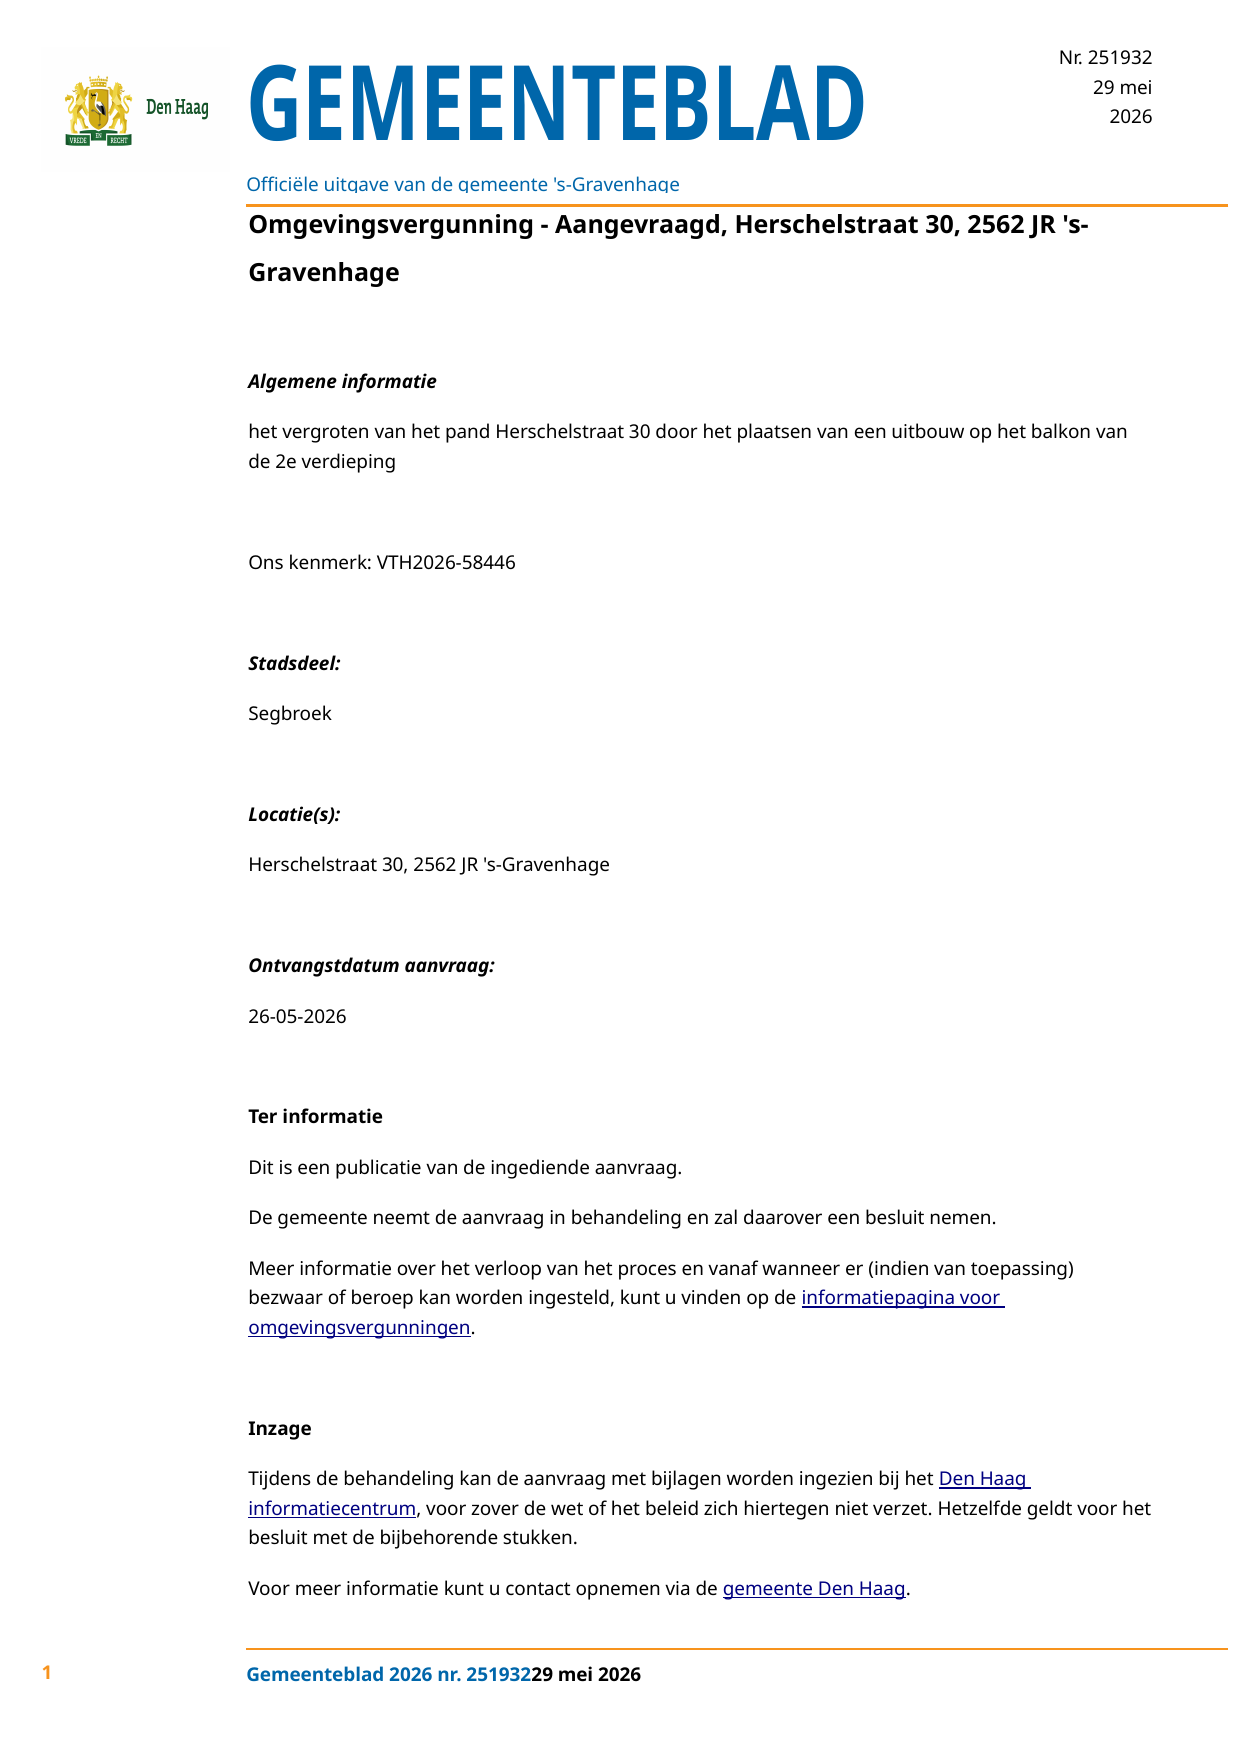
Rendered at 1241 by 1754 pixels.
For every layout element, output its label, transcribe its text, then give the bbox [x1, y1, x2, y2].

text Stadsdeel: [248, 650, 1152, 676]
text Ter informatie [248, 1104, 1152, 1129]
picture [41, 47, 231, 172]
text Inzage [248, 1415, 1152, 1441]
text 26-05-2026 [248, 1003, 1152, 1029]
text Dit is een publicatie van de ingediende aanvraag. [248, 1154, 1152, 1180]
text het vergroten van het pand Herschelstraat 30 door het plaatsen van een uitbouw op het balkon van de 2e verdieping [248, 419, 1152, 474]
text Ons kenmerk: VTH2026-58446 [248, 549, 1152, 575]
text Segbroek [248, 700, 1152, 726]
text Meer informatie over het verloop van het proces en vanaf wanneer er (indien van toepassing) bezwaar of beroep kan worden ingesteld, kunt u vinden op de informatiepagina voor omgevingsvergunningen. [248, 1255, 1152, 1340]
text Omgevingsvergunning - Aangevraagd, Herschelstraat 30, 2562 JR 's-Gravenhage [248, 207, 1152, 288]
text De gemeente neemt de aanvraag in behandeling en zal daarover een besluit nemen. [248, 1204, 1152, 1230]
text Herschelstraat 30, 2562 JR 's-Gravenhage [248, 852, 1152, 877]
text Voor meer informatie kunt u contact opnemen via de gemeente Den Haag. [248, 1575, 1152, 1601]
text Tijdens de behandeling kan de aanvraag met bijlagen worden ingezien bij het Den Haag informatiecentrum, voor zover de wet of het beleid zich hiertegen niet verzet. Hetzelfde geldt voor het besluit met de bijbehorende stukken. [248, 1465, 1152, 1550]
text Locatie(s): [248, 801, 1152, 827]
text Algemene informatie [248, 368, 1152, 394]
text Ontvangstdatum aanvraag: [248, 952, 1152, 978]
